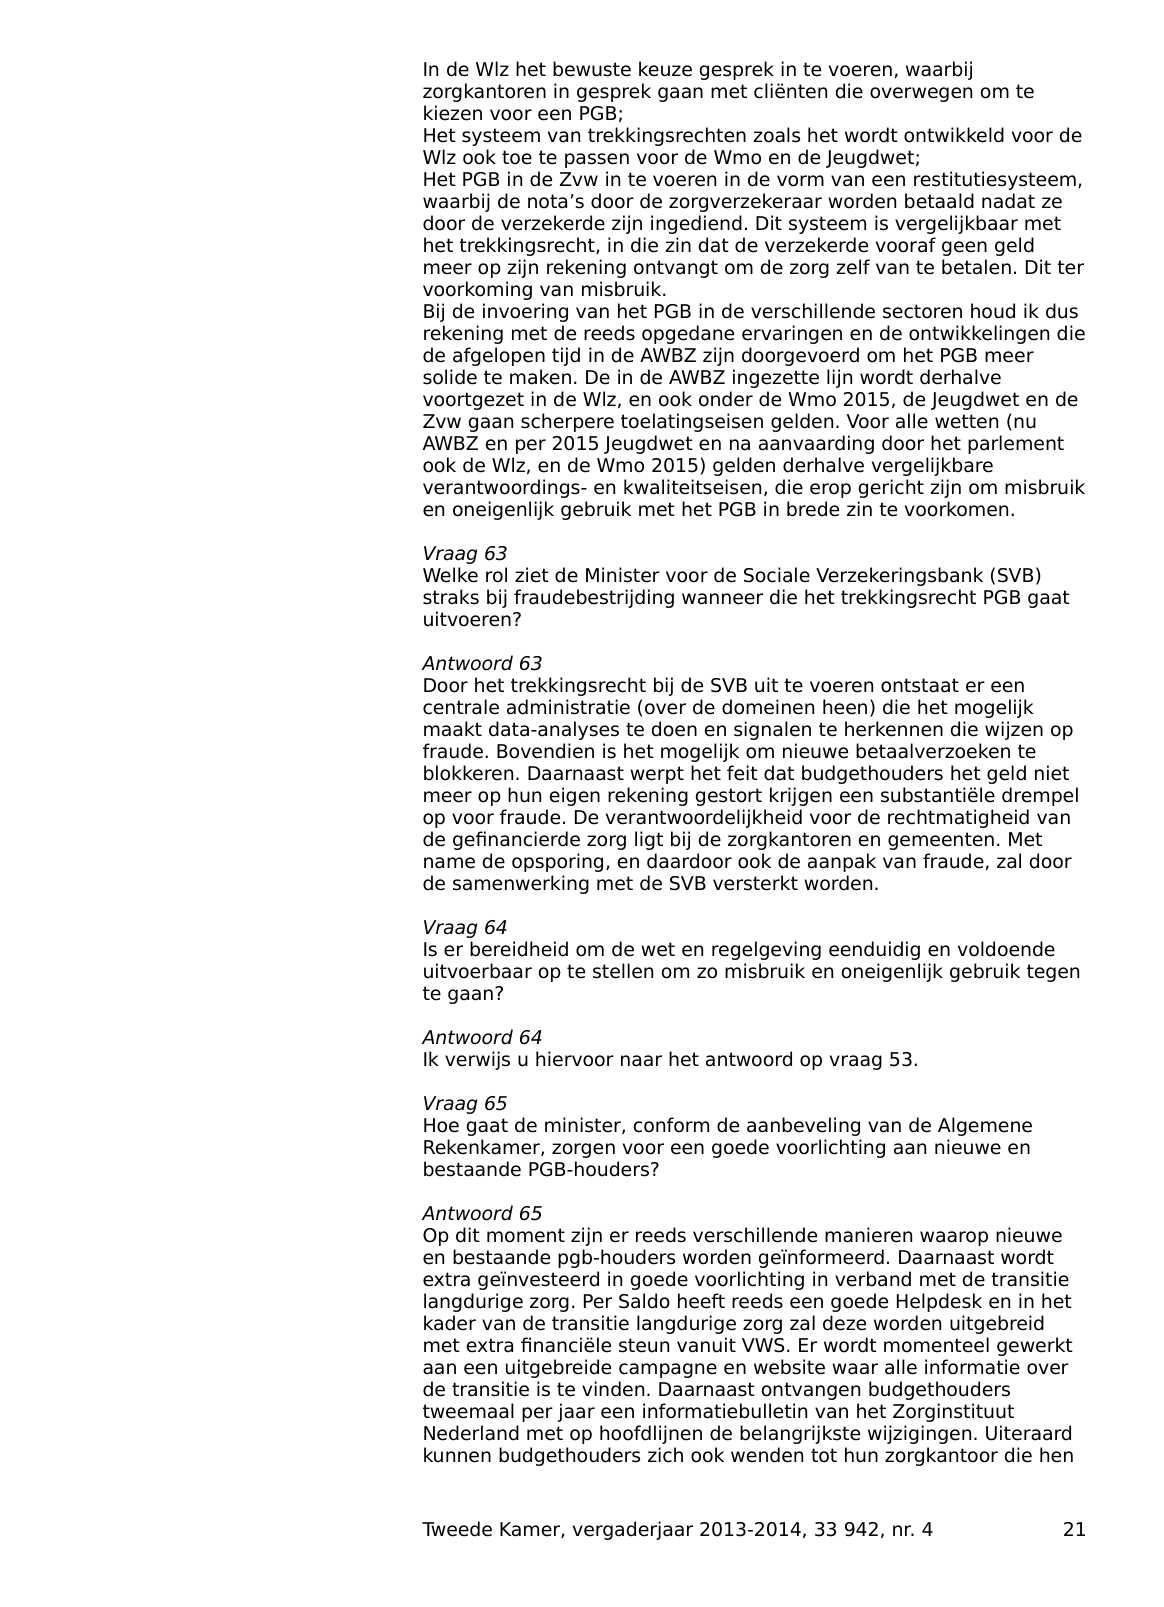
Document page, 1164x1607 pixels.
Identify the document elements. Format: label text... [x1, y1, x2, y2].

text Het systeem van trekkingsrechten zoals het wordt ontwikkeld voor de Wlz ook toe te passen voor de Wmo en de Jeugdwet; [422, 125, 1087, 169]
text Hoe gaat de minister, conform de aanbeveling van de Algemene Rekenkamer, zorgen voor een goede voorlichting aan nieuwe en bestaande PGB-houders? [422, 1115, 1087, 1181]
text Het PGB in de Zvw in te voeren in de vorm van een restitutiesysteem, waarbij de nota’s door de zorgverzekeraar worden betaald nadat ze door de verzekerde zijn ingediend. Dit systeem is vergelijkbaar met het trekkingsrecht, in die zin dat de verzekerde vooraf geen geld meer op zijn rekening ontvangt om de zorg zelf van te betalen. Dit ter voorkoming van misbruik. [422, 169, 1087, 301]
text Vraag 63 [422, 543, 1087, 565]
text Door het trekkingsrecht bij de SVB uit te voeren ontstaat er een centrale administratie (over de domeinen heen) die het mogelijk maakt data-analyses te doen en signalen te herkennen die wijzen op fraude. Bovendien is het mogelijk om nieuwe betaalverzoeken te blokkeren. Daarnaast werpt het feit dat budgethouders het geld niet meer op hun eigen rekening gestort krijgen een substantiële drempel op voor fraude. De verantwoordelijkheid voor de rechtmatigheid van de gefinancierde zorg ligt bij de zorgkantoren en gemeenten. Met name de opsporing, en daardoor ook de aanpak van fraude, zal door de samenwerking met de SVB versterkt worden. [422, 675, 1087, 895]
text Bij de invoering van het PGB in de verschillende sectoren houd ik dus rekening met de reeds opgedane ervaringen en de ontwikkelingen die de afgelopen tijd in de AWBZ zijn doorgevoerd om het PGB meer solide te maken. De in de AWBZ ingezette lijn wordt derhalve voortgezet in de Wlz, en ook onder de Wmo 2015, de Jeugdwet en de Zvw gaan scherpere toelatingseisen gelden. Voor alle wetten (nu AWBZ en per 2015 Jeugdwet en na aanvaarding door het parlement ook de Wlz, en de Wmo 2015) gelden derhalve vergelijkbare verantwoordings- en kwaliteitseisen, die erop gericht zijn om misbruik en oneigenlijk gebruik met het PGB in brede zin te voorkomen. [422, 301, 1087, 521]
text Op dit moment zijn er reeds verschillende manieren waarop nieuwe en bestaande pgb-houders worden geïnformeerd. Daarnaast wordt extra geïnvesteerd in goede voorlichting in verband met de transitie langdurige zorg. Per Saldo heeft reeds een goede Helpdesk en in het kader van de transitie langdurige zorg zal deze worden uitgebreid met extra financiële steun vanuit VWS. Er wordt momenteel gewerkt aan een uitgebreide campagne en website waar alle informatie over de transitie is te vinden. Daarnaast ontvangen budgethouders tweemaal per jaar een informatiebulletin van het Zorginstituut Nederland met op hoofdlijnen de belangrijkste wijzigingen. Uiteraard kunnen budgethouders zich ook wenden tot hun zorgkantoor die hen [422, 1225, 1087, 1467]
text Is er bereidheid om de wet en regelgeving eenduidig en voldoende uitvoerbaar op te stellen om zo misbruik en oneigenlijk gebruik tegen te gaan? [422, 939, 1087, 1005]
text Vraag 64 [422, 917, 1087, 939]
text Ik verwijs u hiervoor naar het antwoord op vraag 53. [422, 1049, 1087, 1071]
text In de Wlz het bewuste keuze gesprek in te voeren, waarbij zorgkantoren in gesprek gaan met cliënten die overwegen om te kiezen voor een PGB; [422, 59, 1087, 125]
text Antwoord 63 [422, 653, 1087, 675]
text Antwoord 65 [422, 1203, 1087, 1225]
text Vraag 65 [422, 1093, 1087, 1115]
text Welke rol ziet de Minister voor de Sociale Verzekeringsbank (SVB) straks bij fraudebestrijding wanneer die het trekkingsrecht PGB gaat uitvoeren? [422, 565, 1087, 631]
text Antwoord 64 [422, 1027, 1087, 1049]
